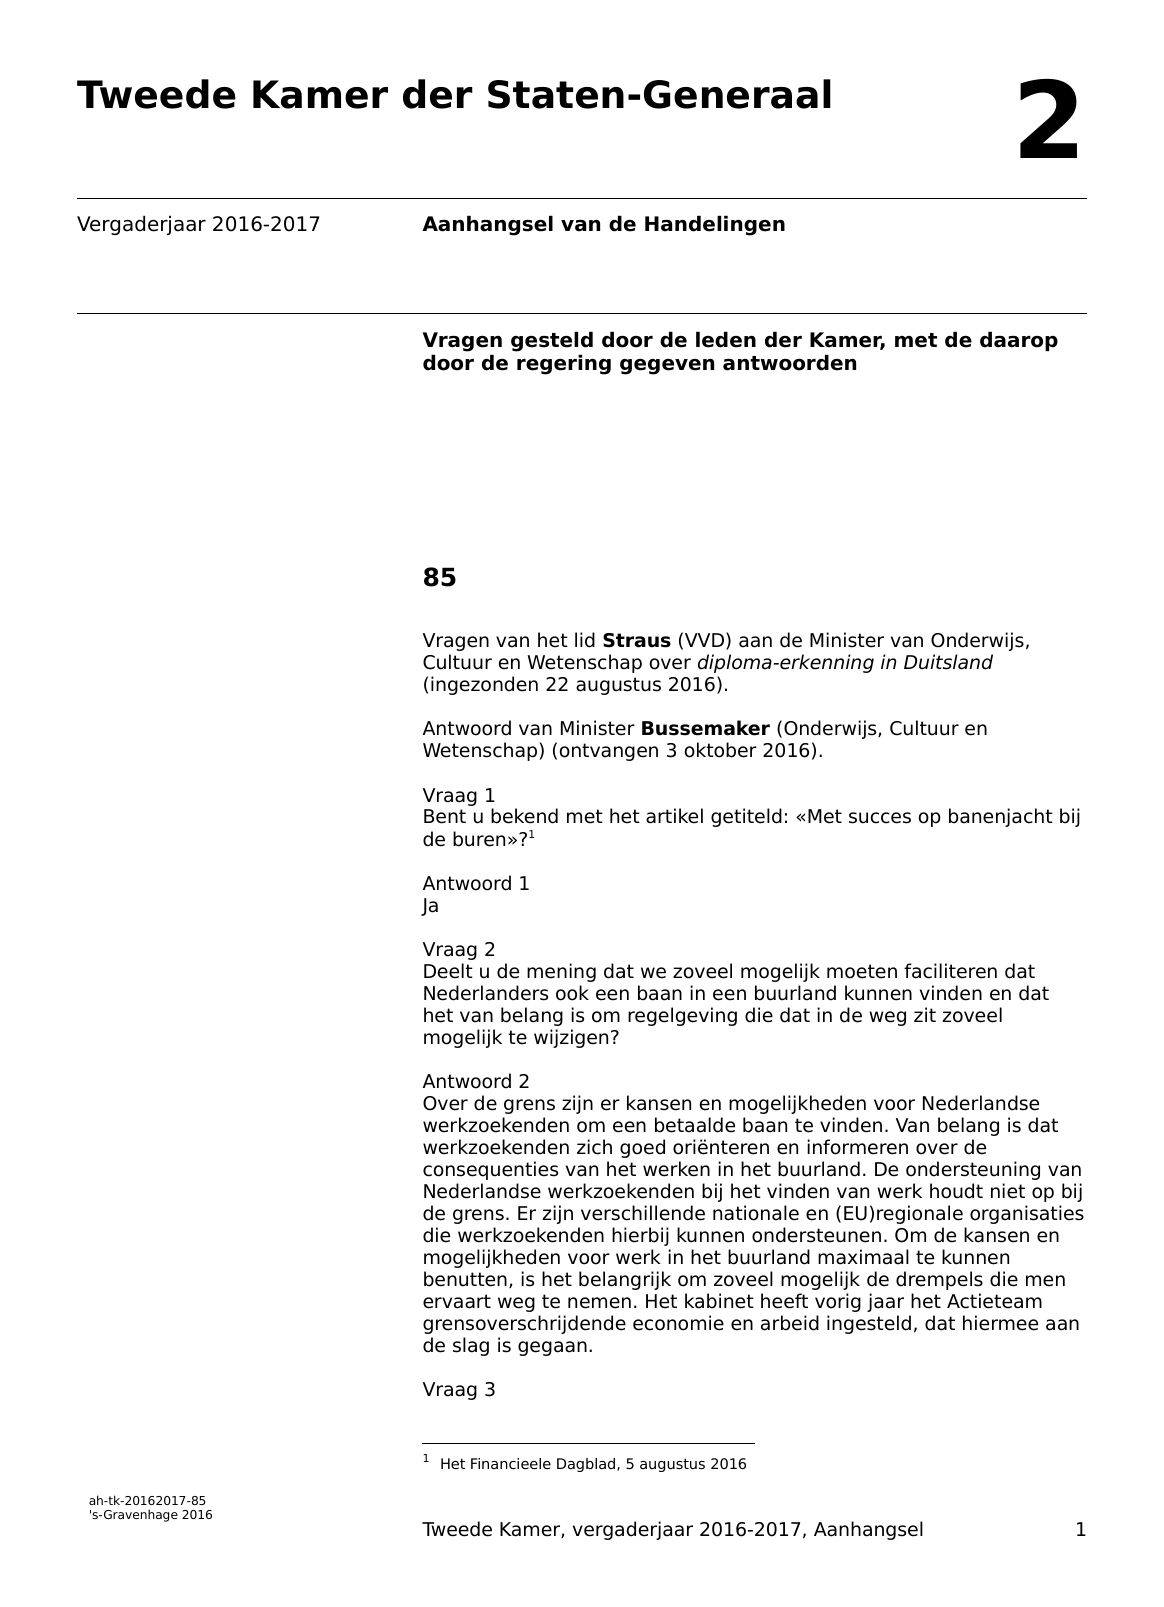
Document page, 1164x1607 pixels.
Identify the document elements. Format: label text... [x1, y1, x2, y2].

table_cell Aanhangsel van de Handelingen [422, 199, 1087, 313]
table_header Tweede Kamer der Staten-Generaal [77, 59, 886, 198]
text Het Financieele Dagblad, 5 augustus 2016 [422, 1452, 1087, 1474]
text Ja [422, 894, 1087, 917]
text Antwoord 1 [422, 873, 1087, 894]
text Over de grens zijn er kansen en mogelijkheden voor Nederlandse werkzoekenden om een betaalde baan te vinden. Van belang is dat werkzoekenden zich goed oriënteren en informeren over de consequenties van het werken in het buurland. De ondersteuning van Nederlandse werkzoekenden bij het vinden van werk houdt niet op bij de grens. Er zijn verschillende nationale en (EU)regionale organisaties die werkzoekenden hierbij kunnen ondersteunen. Om de kansen en mogelijkheden voor werk in het buurland maximaal te kunnen benutten, is het belangrijk om zoveel mogelijk de drempels die men ervaart weg te nemen. Het kabinet heeft vorig jaar het Actieteam grensoverschrijdende economie en arbeid ingesteld, dat hiermee aan de slag is gegaan. [422, 1093, 1087, 1357]
text Bent u bekend met het artikel getiteld: «Met succes op banenjacht bij de buren»? [422, 806, 1087, 850]
table_cell Vragen gesteld door de leden der Kamer, met de daarop door de regering gegeven antwoorden [422, 314, 1087, 375]
text Vraag 3 [422, 1379, 1087, 1401]
text Vragen van het lid Straus (VVD) aan de Minister van Onderwijs, Cultuur en Wetenschap over diploma-erkenning in Duitsland (ingezonden 22 augustus 2016). [422, 630, 1087, 696]
text Vraag 2 [422, 939, 1087, 961]
text Antwoord 2 [422, 1071, 1087, 1093]
text Vraag 1 [422, 784, 1087, 806]
table_header 2 [886, 59, 1087, 198]
text 's-Gravenhage 2016 [88, 1508, 323, 1522]
text Antwoord van Minister Bussemaker (Onderwijs, Cultuur en Wetenschap) (ontvangen 3 oktober 2016). [422, 718, 1087, 762]
table_cell [77, 314, 422, 375]
text ah-tk-20162017-85 [88, 1494, 323, 1508]
table_cell Vergaderjaar 2016-2017 [77, 199, 422, 313]
text 85 [422, 563, 1087, 592]
text Deelt u de mening dat we zoveel mogelijk moeten faciliteren dat Nederlanders ook een baan in een buurland kunnen vinden en dat het van belang is om regelgeving die dat in de weg zit zoveel mogelijk te wijzigen? [422, 961, 1087, 1049]
